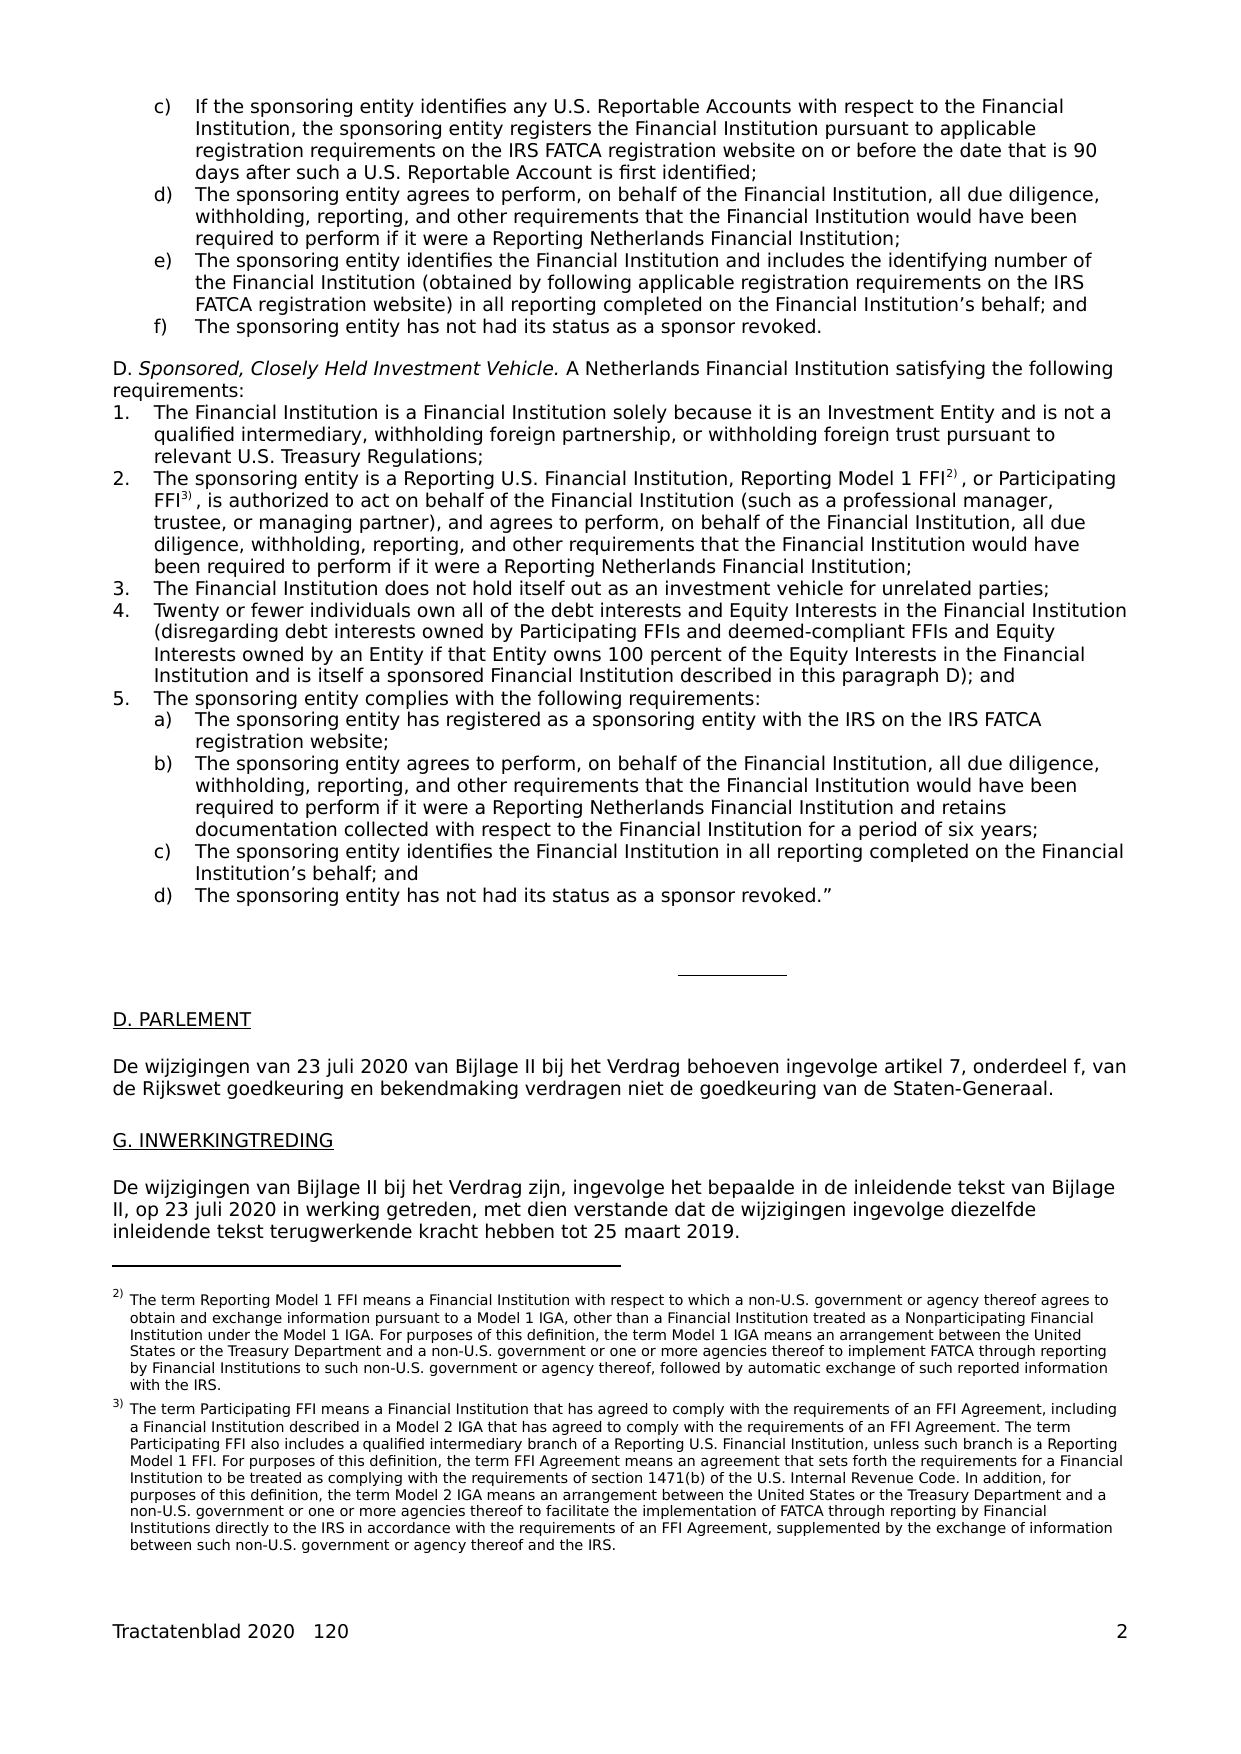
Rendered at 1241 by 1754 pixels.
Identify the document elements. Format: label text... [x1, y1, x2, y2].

text d) The sponsoring entity has not had its status as a sponsor revoked.” [153, 885, 1128, 907]
text De wijzigingen van 23 juli 2020 van Bijlage II bij het Verdrag behoeven ingevolge artikel 7, onderdeel f, van de Rijkswet goedkeuring en bekendmaking verdragen niet de goedkeuring van de Staten-Generaal. [112, 1056, 1128, 1100]
text 3. The Financial Institution does not hold itself out as an investment vehicle for unrelated parties; [112, 577, 1128, 599]
text 2. The sponsoring entity is a Reporting U.S. Financial Institution, Reporting Model 1 FFI, or Participating FFI, is authorized to act on behalf of the Financial Institution (such as a professional manager, trustee, or managing partner), and agrees to perform, on behalf of the Financial Institution, all due diligence, withholding, reporting, and other requirements that the Financial Institution would have been required to perform if it were a Reporting Netherlands Financial Institution; [112, 468, 1128, 577]
text De wijzigingen van Bijlage II bij het Verdrag zijn, ingevolge het bepaalde in de inleidende tekst van Bijlage II, op 23 juli 2020 in werking getreden, met dien verstande dat de wijzigingen ingevolge diezelfde inleidende tekst terugwerkende kracht hebben tot 25 maart 2019. [112, 1177, 1128, 1243]
text b) The sponsoring entity agrees to perform, on behalf of the Financial Institution, all due diligence, withholding, reporting, and other requirements that the Financial Institution would have been required to perform if it were a Reporting Netherlands Financial Institution and retains documentation collected with respect to the Financial Institution for a period of six years; [153, 753, 1128, 841]
text a) The sponsoring entity has registered as a sponsoring entity with the IRS on the IRS FATCA registration website; [153, 709, 1128, 753]
text d) The sponsoring entity agrees to perform, on behalf of the Financial Institution, all due diligence, withholding, reporting, and other requirements that the Financial Institution would have been required to perform if it were a Reporting Netherlands Financial Institution; [153, 184, 1128, 250]
text c) If the sponsoring entity identifies any U.S. Reportable Accounts with respect to the Financial Institution, the sponsoring entity registers the Financial Institution pursuant to applicable registration requirements on the IRS FATCA registration website on or before the date that is 90 days after such a U.S. Reportable Account is first identified; [153, 96, 1128, 184]
text 5. The sponsoring entity complies with the following requirements: [112, 687, 1128, 709]
text D. Sponsored, Closely Held Investment Vehicle. A Netherlands Financial Institution satisfying the following requirements: [112, 358, 1128, 402]
subtitle G. INWERKINGTREDING [112, 1130, 1128, 1152]
text The term Reporting Model 1 FFI means a Financial Institution with respect to which a non-U.S. government or agency thereof agrees to obtain and exchange information pursuant to a Model 1 IGA, other than a Financial Institution treated as a Nonparticipating Financial Institution under the Model 1 IGA. For purposes of this definition, the term Model 1 IGA means an arrangement between the United States or the Treasury Department and a non-U.S. government or one or more agencies thereof to implement FATCA through reporting by Financial Institutions to such non-U.S. government or agency thereof, followed by automatic exchange of such reported information with the IRS. [112, 1287, 1128, 1394]
text c) The sponsoring entity identifies the Financial Institution in all reporting completed on the Financial Institution’s behalf; and [153, 841, 1128, 885]
text The term Participating FFI means a Financial Institution that has agreed to comply with the requirements of an FFI Agreement, including a Financial Institution described in a Model 2 IGA that has agreed to comply with the requirements of an FFI Agreement. The term Participating FFI also includes a qualified intermediary branch of a Reporting U.S. Financial Institution, unless such branch is a Reporting Model 1 FFI. For purposes of this definition, the term FFI Agreement means an agreement that sets forth the requirements for a Financial Institution to be treated as complying with the requirements of section 1471(b) of the U.S. Internal Revenue Code. In addition, for purposes of this definition, the term Model 2 IGA means an arrangement between the United States or the Treasury Department and a non-U.S. government or one or more agencies thereof to facilitate the implementation of FATCA through reporting by Financial Institutions directly to the IRS in accordance with the requirements of an FFI Agreement, supplemented by the exchange of information between such non-U.S. government or agency thereof and the IRS. [112, 1397, 1128, 1554]
text e) The sponsoring entity identifies the Financial Institution and includes the identifying number of the Financial Institution (obtained by following applicable registration requirements on the IRS FATCA registration website) in all reporting completed on the Financial Institution’s behalf; and [153, 250, 1128, 316]
text f) The sponsoring entity has not had its status as a sponsor revoked. [153, 316, 1128, 338]
subtitle D. PARLEMENT [112, 1009, 1128, 1031]
text 1. The Financial Institution is a Financial Institution solely because it is an Investment Entity and is not a qualified intermediary, withholding foreign partnership, or withholding foreign trust pursuant to relevant U.S. Treasury Regulations; [112, 402, 1128, 468]
text 4. Twenty or fewer individuals own all of the debt interests and Equity Interests in the Financial Institution (disregarding debt interests owned by Participating FFIs and deemed-compliant FFIs and Equity Interests owned by an Entity if that Entity owns 100 percent of the Equity Interests in the Financial Institution and is itself a sponsored Financial Institution described in this paragraph D); and [112, 599, 1128, 687]
